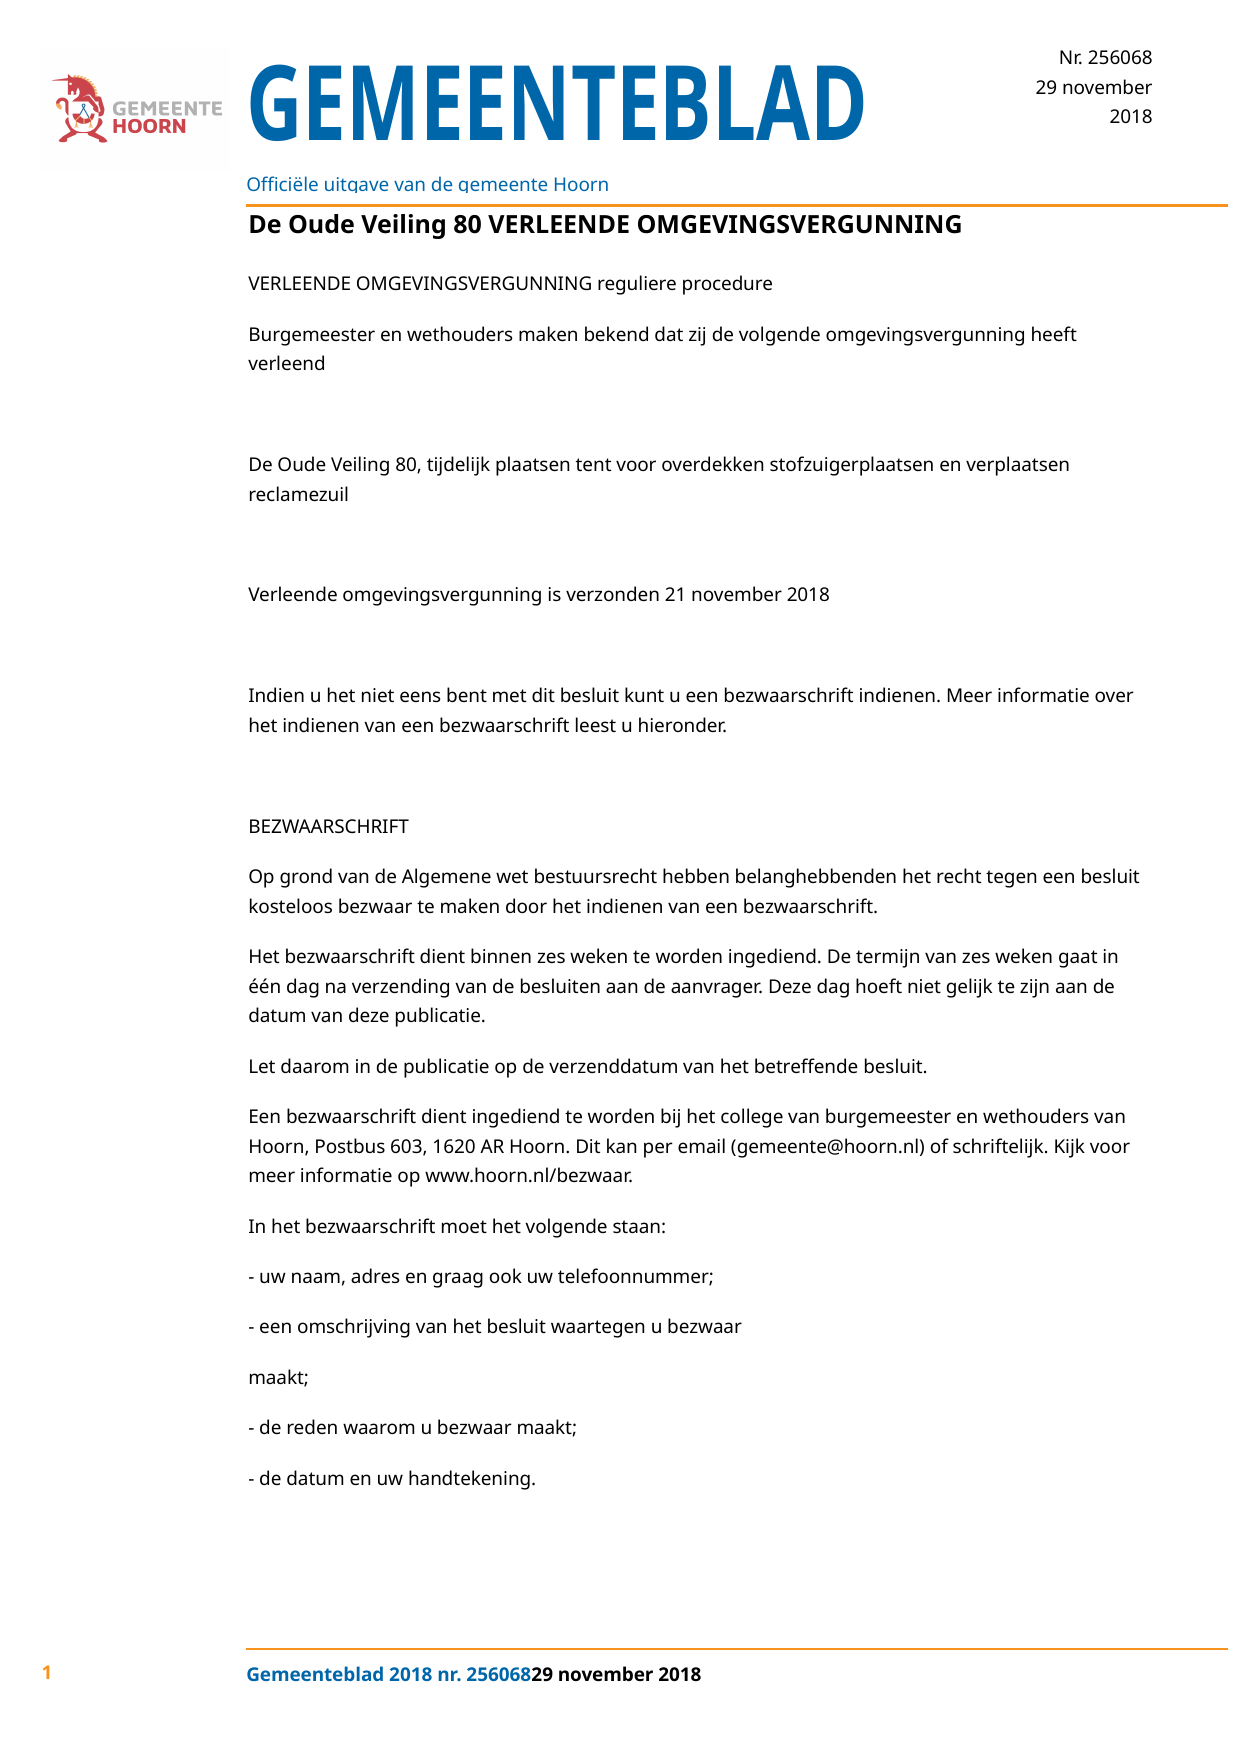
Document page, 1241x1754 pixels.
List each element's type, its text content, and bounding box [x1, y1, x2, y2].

text De Oude Veiling 80 VERLEENDE OMGEVINGSVERGUNNING [248, 207, 1152, 241]
text De Oude Veiling 80, tijdelijk plaatsen tent voor overdekken stofzuigerplaatsen en verplaatsen reclamezuil [248, 451, 1152, 506]
text Een bezwaarschrift dient ingediend te worden bij het college van burgemeester en wethouders van Hoorn, Postbus 603, 1620 AR Hoorn. Dit kan per email (gemeente@hoorn.nl) of schriftelijk. Kijk voor meer informatie op www.hoorn.nl/bezwaar. [248, 1103, 1152, 1188]
text Het bezwaarschrift dient binnen zes weken te worden ingediend. De termijn van zes weken gaat in één dag na verzending van de besluiten aan de aanvrager. Deze dag hoeft niet gelijk te zijn aan de datum van deze publicatie. [248, 943, 1152, 1028]
picture [41, 47, 231, 172]
text Indien u het niet eens bent met dit besluit kunt u een bezwaarschrift indienen. Meer informatie over het indienen van een bezwaarschrift leest u hieronder. [248, 682, 1152, 738]
text - uw naam, adres en graag ook uw telefoonnummer; [248, 1263, 1152, 1289]
text In het bezwaarschrift moet het volgende staan: [248, 1213, 1152, 1238]
text Op grond van de Algemene wet bestuursrecht hebben belanghebbenden het recht tegen een besluit kosteloos bezwaar te maken door het indienen van een bezwaarschrift. [248, 863, 1152, 918]
text Let daarom in de publicatie op de verzenddatum van het betreffende besluit. [248, 1053, 1152, 1078]
text Burgemeester en wethouders maken bekend dat zij de volgende omgevingsvergunning heeft verleend [248, 321, 1152, 376]
text - de datum en uw handtekening. [248, 1465, 1152, 1491]
text BEZWAARSCHRIFT [248, 813, 1152, 838]
text VERLEENDE OMGEVINGSVERGUNNING reguliere procedure [248, 270, 1152, 296]
text maakt; [248, 1364, 1152, 1390]
text - de reden waarom u bezwaar maakt; [248, 1414, 1152, 1440]
text - een omschrijving van het besluit waartegen u bezwaar [248, 1314, 1152, 1339]
text Verleende omgevingsvergunning is verzonden 21 november 2018 [248, 582, 1152, 607]
